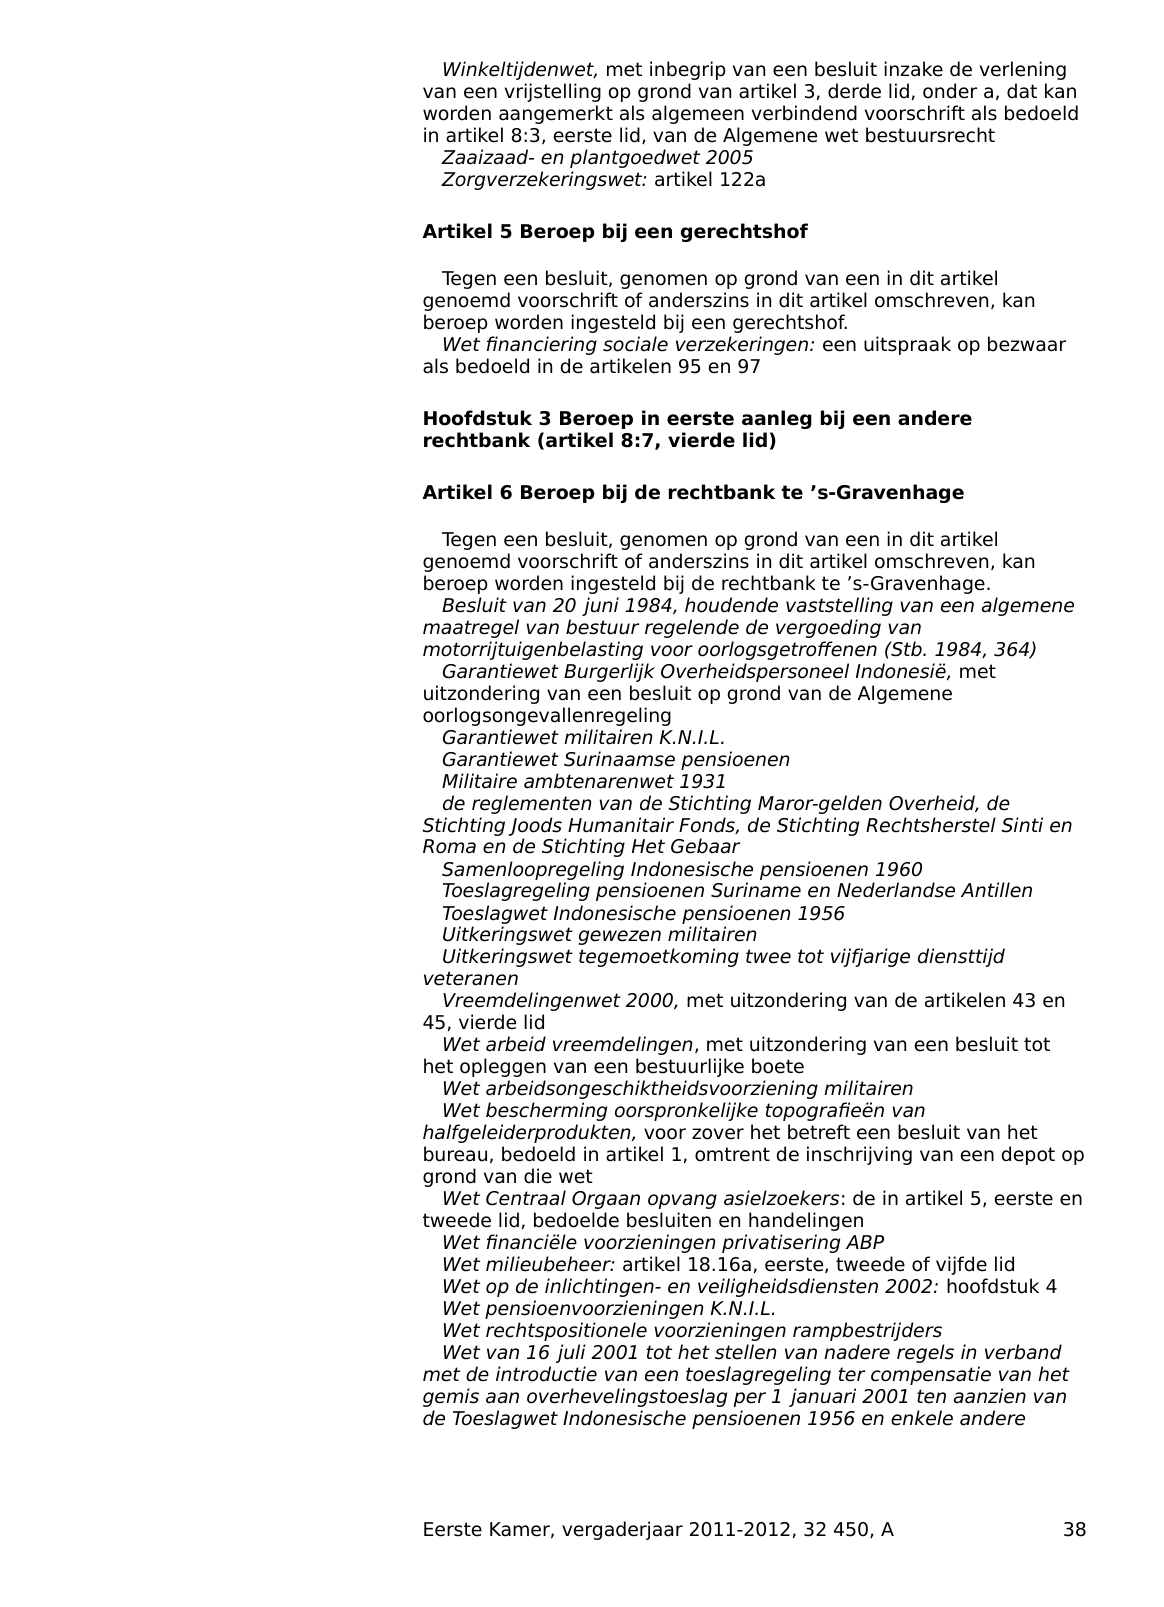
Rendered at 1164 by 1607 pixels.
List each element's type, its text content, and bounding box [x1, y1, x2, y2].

text Uitkeringswet tegemoetkoming twee tot vijfjarige diensttijd veteranen [422, 946, 1087, 990]
text Wet op de inlichtingen- en veiligheidsdiensten 2002: hoofdstuk 4 [422, 1276, 1087, 1298]
text Garantiewet Surinaamse pensioenen [422, 748, 1087, 771]
text Toeslagregeling pensioenen Suriname en Nederlandse Antillen [422, 880, 1087, 902]
subtitle Artikel 5 Beroep bij een gerechtshof [422, 221, 1087, 243]
text Tegen een besluit, genomen op grond van een in dit artikel genoemd voorschrift of anderszins in dit artikel omschreven, kan beroep worden ingesteld bij een gerechtshof. [422, 268, 1087, 334]
text Tegen een besluit, genomen op grond van een in dit artikel genoemd voorschrift of anderszins in dit artikel omschreven, kan beroep worden ingesteld bij de rechtbank te ’s-Gravenhage. [422, 529, 1087, 595]
text Garantiewet militairen K.N.I.L. [422, 727, 1087, 748]
text Wet van 16 juli 2001 tot het stellen van nadere regels in verband met de introductie van een toeslagregeling ter compensatie van het gemis aan overhevelingstoeslag per 1 januari 2001 ten aanzien van de Toeslagwet Indonesische pensioenen 1956 en enkele andere [422, 1342, 1087, 1430]
text Winkeltijdenwet, met inbegrip van een besluit inzake de verlening van een vrijstelling op grond van artikel 3, derde lid, onder a, dat kan worden aangemerkt als algemeen verbindend voorschrift als bedoeld in artikel 8:3, eerste lid, van de Algemene wet bestuursrecht [422, 59, 1087, 147]
text Wet Centraal Orgaan opvang asielzoekers: de in artikel 5, eerste en tweede lid, bedoelde besluiten en handelingen [422, 1188, 1087, 1232]
text Wet financiële voorzieningen privatisering ABP [422, 1232, 1087, 1254]
text de reglementen van de Stichting Maror-gelden Overheid, de Stichting Joods Humanitair Fonds, de Stichting Rechtsherstel Sinti en Roma en de Stichting Het Gebaar [422, 792, 1087, 858]
text Wet milieubeheer: artikel 18.16a, eerste, tweede of vijfde lid [422, 1254, 1087, 1276]
text Wet bescherming oorspronkelijke topografieën van halfgeleiderprodukten, voor zover het betreft een besluit van het bureau, bedoeld in artikel 1, omtrent de inschrijving van een depot op grond van die wet [422, 1100, 1087, 1188]
text Vreemdelingenwet 2000, met uitzondering van de artikelen 43 en 45, vierde lid [422, 990, 1087, 1034]
text Toeslagwet Indonesische pensioenen 1956 [422, 902, 1087, 924]
text Samenloopregeling Indonesische pensioenen 1960 [422, 858, 1087, 880]
text Wet rechtspositionele voorzieningen rampbestrijders [422, 1320, 1087, 1342]
text Militaire ambtenarenwet 1931 [422, 771, 1087, 792]
text Wet arbeid vreemdelingen, met uitzondering van een besluit tot het opleggen van een bestuurlijke boete [422, 1034, 1087, 1078]
text Besluit van 20 juni 1984, houdende vaststelling van een algemene maatregel van bestuur regelende de vergoeding van motorrijtuigenbelasting voor oorlogsgetroffenen (Stb. 1984, 364) [422, 595, 1087, 661]
text Garantiewet Burgerlijk Overheidspersoneel Indonesië, met uitzondering van een besluit op grond van de Algemene oorlogsongevallenregeling [422, 661, 1087, 727]
text Zorgverzekeringswet: artikel 122a [422, 169, 1087, 191]
text Uitkeringswet gewezen militairen [422, 924, 1087, 946]
text Wet arbeidsongeschiktheidsvoorziening militairen [422, 1078, 1087, 1100]
subtitle Artikel 6 Beroep bij de rechtbank te ’s-Gravenhage [422, 482, 1087, 504]
subtitle Hoofdstuk 3 Beroep in eerste aanleg bij een andere rechtbank (artikel 8:7, vierde lid) [422, 408, 1087, 452]
text Wet pensioenvoorzieningen K.N.I.L. [422, 1298, 1087, 1320]
text Zaaizaad- en plantgoedwet 2005 [422, 147, 1087, 169]
text Wet financiering sociale verzekeringen: een uitspraak op bezwaar als bedoeld in de artikelen 95 en 97 [422, 334, 1087, 378]
